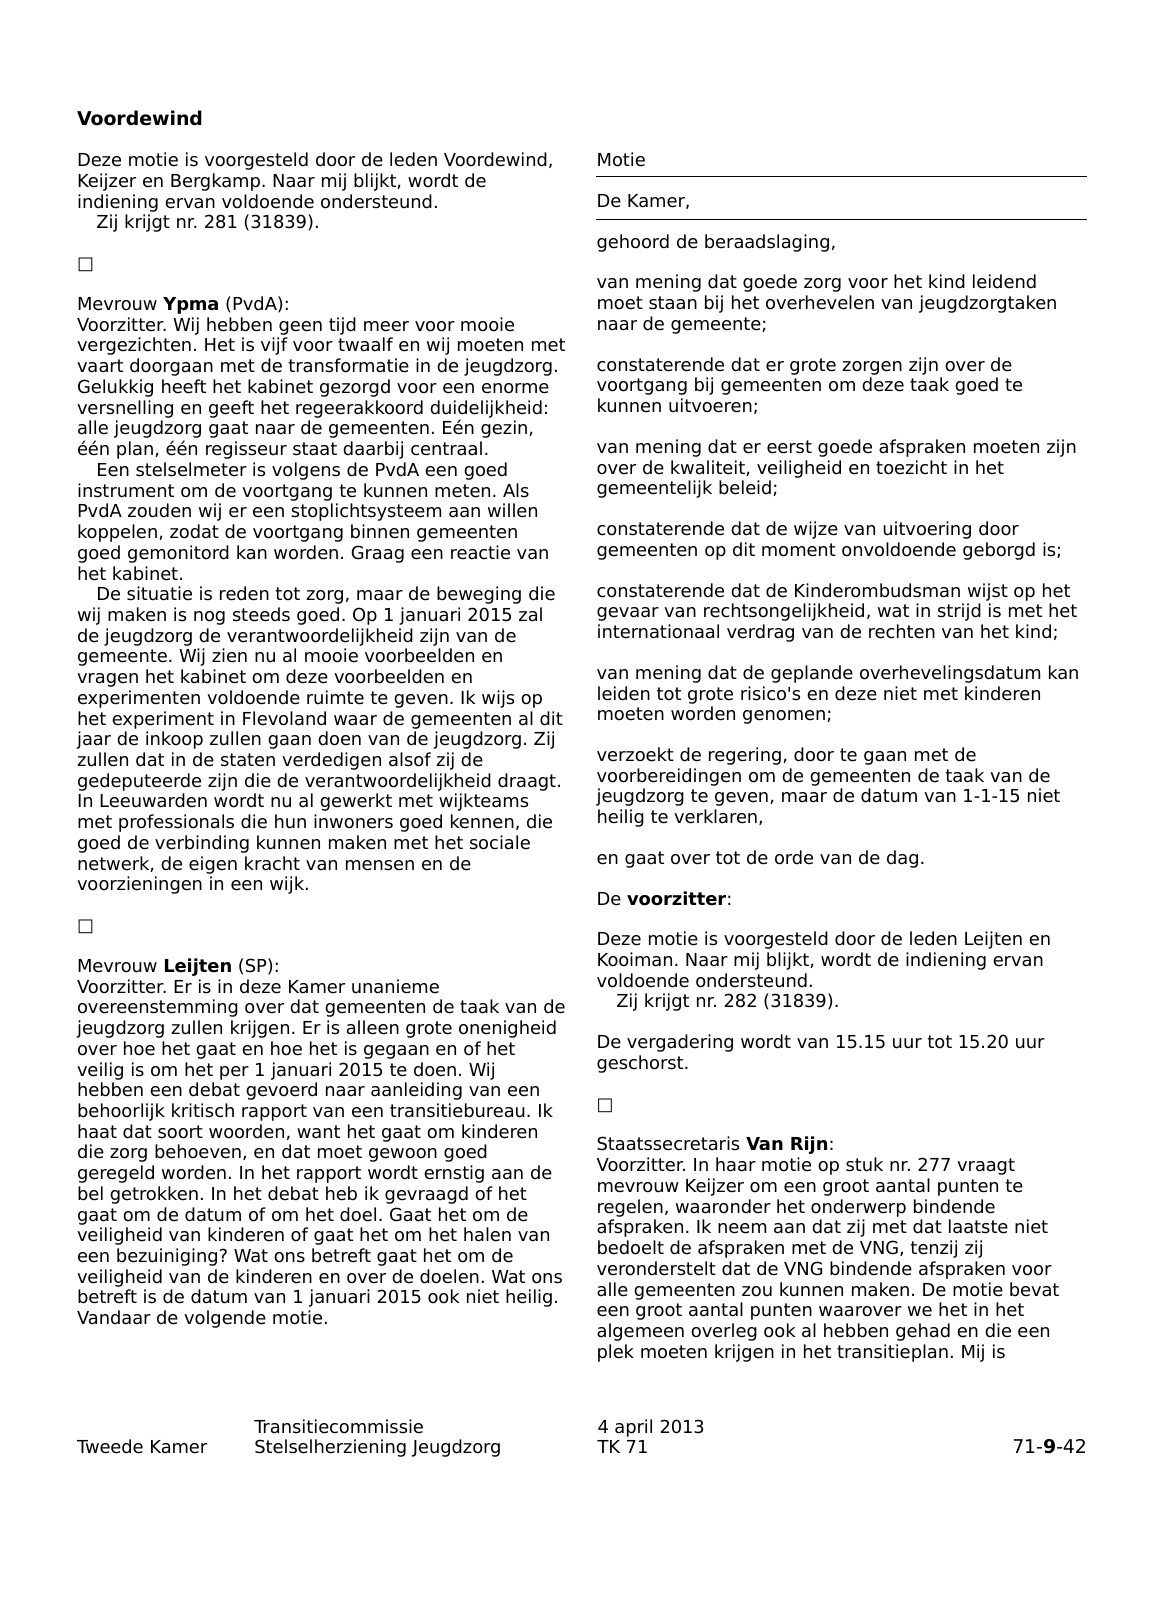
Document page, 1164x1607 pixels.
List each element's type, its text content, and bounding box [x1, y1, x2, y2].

text Mevrouw Ypma (PvdA): [77, 294, 567, 314]
text Voorzitter. In haar motie op stuk nr. 277 vraagt mevrouw Keijzer om een groot aantal punten te regelen, waaronder het onderwerp bindende afspraken. Ik neem aan dat zij met dat laatste niet bedoelt de afspraken met de VNG, tenzij zij veronderstelt dat de VNG bindende afspraken voor alle gemeenten zou kunnen maken. De motie bevat een groot aantal punten waarover we het in het algemeen overleg ook al hebben gehad en die een plek moeten krijgen in het transitieplan. Mij is [596, 1155, 1087, 1362]
text De voorzitter: [596, 888, 1087, 909]
text van mening dat er eerst goede afspraken moeten zijn over de kwaliteit, veiligheid en toezicht in het gemeentelijk beleid; [596, 437, 1087, 499]
text □ [77, 253, 567, 274]
text van mening dat de geplande overhevelingsdatum kan leiden tot grote risico's en deze niet met kinderen moeten worden genomen; [596, 663, 1087, 725]
text De vergadering wordt van 15.15 uur tot 15.20 uur geschorst. [596, 1032, 1087, 1073]
text Een stelselmeter is volgens de PvdA een goed instrument om de voortgang te kunnen meten. Als PvdA zouden wij er een stoplichtsysteem aan willen koppelen, zodat de voortgang binnen gemeenten goed gemonitord kan worden. Graag een reactie van het kabinet. [77, 460, 567, 584]
text en gaat over tot de orde van de dag. [596, 848, 1087, 868]
text constaterende dat de wijze van uitvoering door gemeenten op dit moment onvoldoende geborgd is; [596, 519, 1087, 560]
text constaterende dat er grote zorgen zijn over de voortgang bij gemeenten om deze taak goed te kunnen uitvoeren; [596, 354, 1087, 417]
text gehoord de beraadslaging, [596, 232, 1087, 252]
text Zij krijgt nr. 281 (31839). [77, 212, 567, 233]
text van mening dat goede zorg voor het kind leidend moet staan bij het overhevelen van jeugdzorgtaken naar de gemeente; [596, 272, 1087, 334]
text verzoekt de regering, door te gaan met de voorbereidingen om de gemeenten de taak van de jeugdzorg te geven, maar de datum van 1-1-15 niet heilig te verklaren, [596, 745, 1087, 828]
text constaterende dat de Kinderombudsman wijst op het gevaar van rechtsongelijkheid, wat in strijd is met het internationaal verdrag van de rechten van het kind; [596, 580, 1087, 643]
text Voorzitter. Er is in deze Kamer unanieme overeenstemming over dat gemeenten de taak van de jeugdzorg zullen krijgen. Er is alleen grote onenigheid over hoe het gaat en hoe het is gegaan en of het veilig is om het per 1 januari 2015 te doen. Wij hebben een debat gevoerd naar aanleiding van een behoorlijk kritisch rapport van een transitiebureau. Ik haat dat soort woorden, want het gaat om kinderen die zorg behoeven, en dat moet gewoon goed geregeld worden. In het rapport wordt ernstig aan de bel getrokken. In het debat heb ik gevraagd of het gaat om de datum of om het doel. Gaat het om de veiligheid van kinderen of gaat het om het halen van een bezuiniging? Wat ons betreft gaat het om de veiligheid van de kinderen en over de doelen. Wat ons betreft is de datum van 1 januari 2015 ook niet heilig. Vandaar de volgende motie. [77, 976, 567, 1329]
text Voorzitter. Wij hebben geen tijd meer voor mooie vergezichten. Het is vijf voor twaalf en wij moeten met vaart doorgaan met de transformatie in de jeugdzorg. Gelukkig heeft het kabinet gezorgd voor een enorme versnelling en geeft het regeerakkoord duidelijkheid: alle jeugdzorg gaat naar de gemeenten. Eén gezin, één plan, één regisseur staat daarbij centraal. [77, 314, 567, 460]
text Zij krijgt nr. 282 (31839). [596, 991, 1087, 1012]
text Deze motie is voorgesteld door de leden Voordewind, Keijzer en Bergkamp. Naar mij blijkt, wordt de indiening ervan voldoende ondersteund. [77, 150, 567, 212]
text □ [596, 1093, 1087, 1114]
text □ [77, 915, 567, 936]
text De Kamer, [596, 191, 1087, 212]
text Mevrouw Leijten (SP): [77, 956, 567, 976]
text Deze motie is voorgesteld door de leden Leijten en Kooiman. Naar mij blijkt, wordt de indiening ervan voldoende ondersteund. [596, 929, 1087, 991]
text Staatssecretaris Van Rijn: [596, 1134, 1087, 1155]
text Motie [596, 150, 1087, 171]
text De situatie is reden tot zorg, maar de beweging die wij maken is nog steeds goed. Op 1 januari 2015 zal de jeugdzorg de verantwoordelijkheid zijn van de gemeente. Wij zien nu al mooie voorbeelden en vragen het kabinet om deze voorbeelden en experimenten voldoende ruimte te geven. Ik wijs op het experiment in Flevoland waar de gemeenten al dit jaar de inkoop zullen gaan doen van de jeugdzorg. Zij zullen dat in de staten verdedigen alsof zij de gedeputeerde zijn die de verantwoordelijkheid draagt. In Leeuwarden wordt nu al gewerkt met wijkteams met professionals die hun inwoners goed kennen, die goed de verbinding kunnen maken met het sociale netwerk, de eigen kracht van mensen en de voorzieningen in een wijk. [77, 584, 567, 895]
